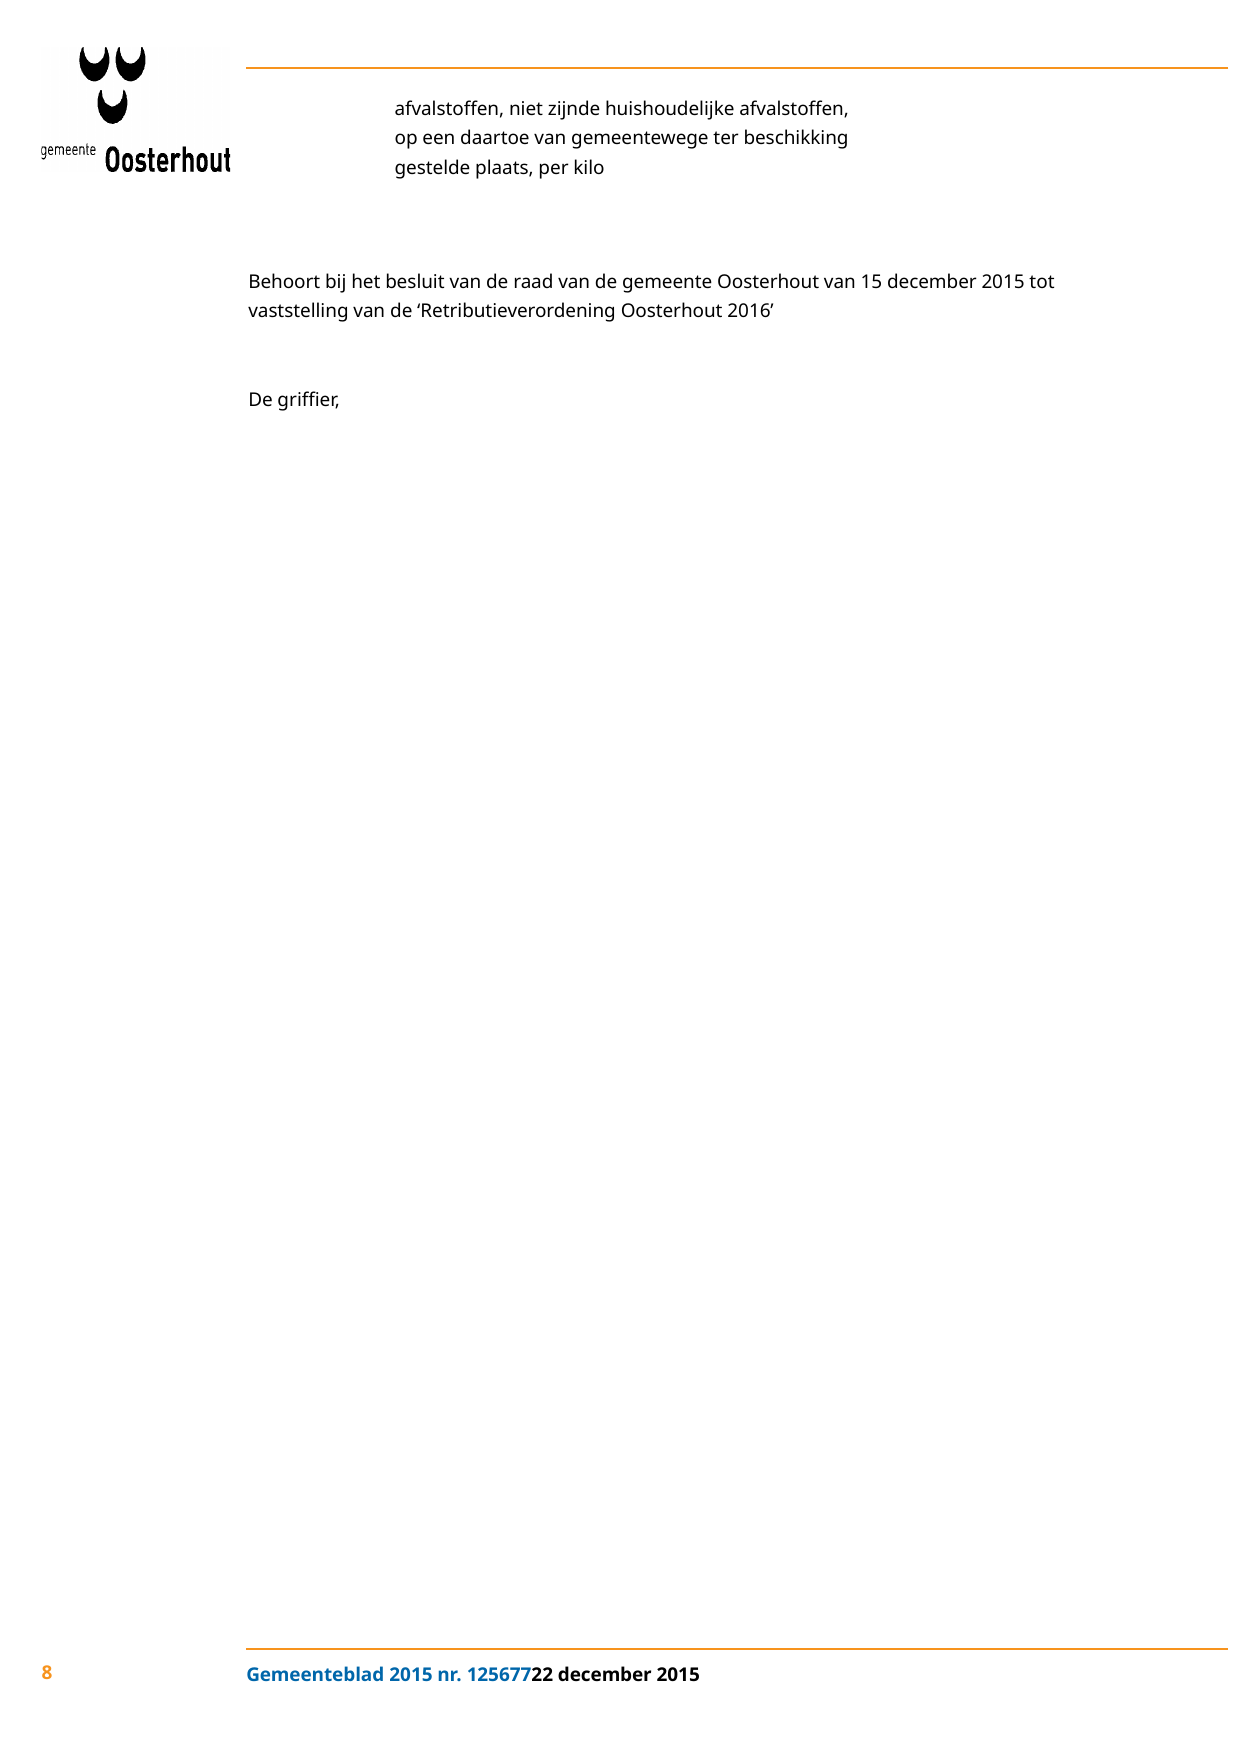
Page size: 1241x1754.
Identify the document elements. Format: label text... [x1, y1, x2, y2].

table_cell [394, 180, 859, 205]
table_cell [859, 95, 1005, 180]
table_cell [248, 95, 394, 180]
table_cell [1005, 180, 1152, 205]
text De griffier, [248, 386, 1152, 412]
picture [41, 47, 231, 172]
table_cell [1005, 95, 1152, 180]
table_cell [859, 180, 1005, 205]
table_cell afvalstoffen, niet zijnde huishoudelijke afvalstoffen, op een daartoe van gemeentewege ter beschikking gestelde plaats, per kilo [394, 95, 859, 180]
text Behoort bij het besluit van de raad van de gemeente Oosterhout van 15 december 2015 tot vaststelling van de ‘Retributieverordening Oosterhout 2016’ [248, 268, 1152, 323]
table_cell [248, 180, 394, 205]
